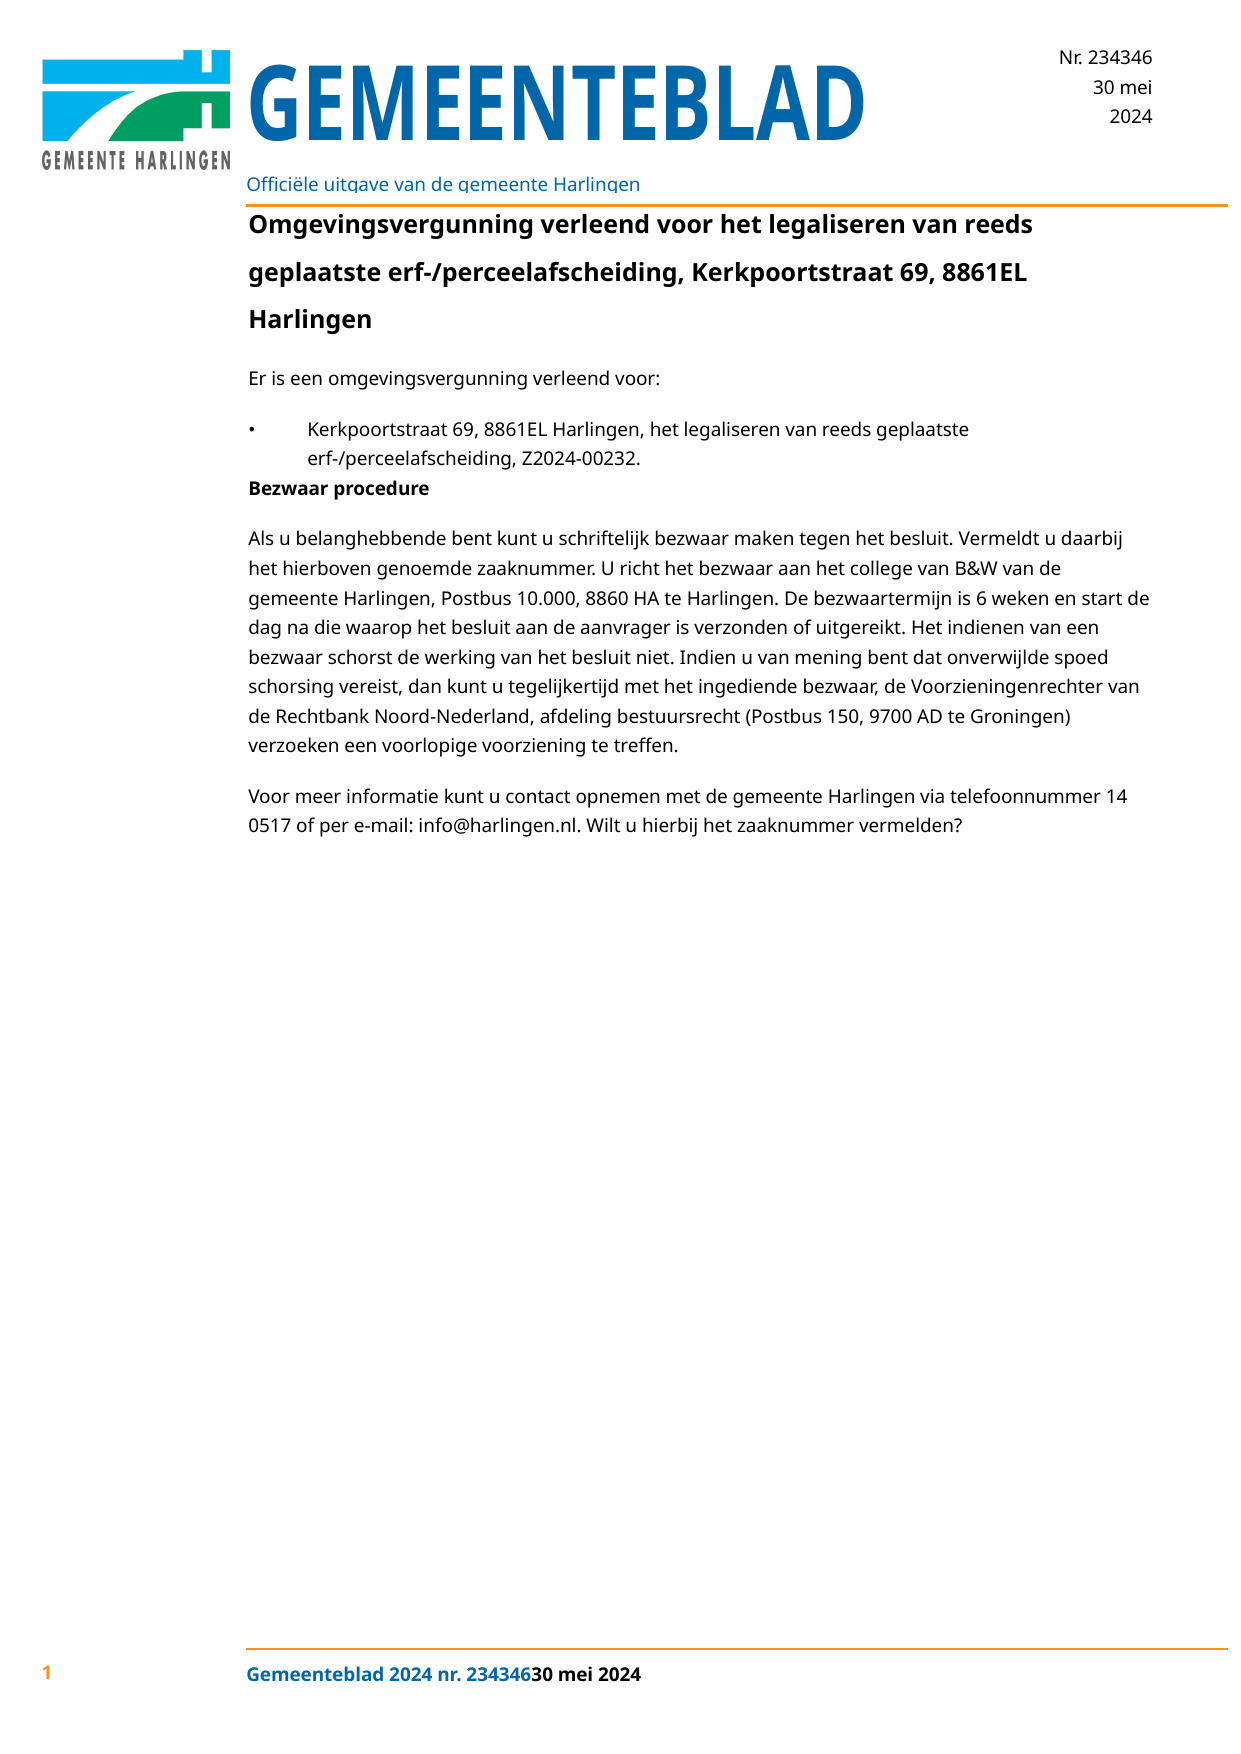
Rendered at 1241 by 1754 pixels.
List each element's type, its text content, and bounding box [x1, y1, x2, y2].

list Kerkpoortstraat 69, 8861EL Harlingen, het legaliseren van reeds geplaatste erf-/perceelafscheiding, Z2024-00232. [248, 416, 1152, 471]
text Als u belanghebbende bent kunt u schriftelijk bezwaar maken tegen het besluit. Vermeldt u daarbij het hierboven genoemde zaaknummer. U richt het bezwaar aan het college van B&W van de gemeente Harlingen, Postbus 10.000, 8860 HA te Harlingen. De bezwaartermijn is 6 weken en start de dag na die waarop het besluit aan de aanvrager is verzonden of uitgereikt. Het indienen van een bezwaar schorst de werking van het besluit niet. Indien u van mening bent dat onverwijlde spoed schorsing vereist, dan kunt u tegelijkertijd met het ingediende bezwaar, de Voorzieningenrechter van de Rechtbank Noord-Nederland, afdeling bestuursrecht (Postbus 150, 9700 AD te Groningen) verzoeken een voorlopige voorziening te treffen. [248, 526, 1152, 758]
picture [41, 47, 231, 172]
text Voor meer informatie kunt u contact opnemen met de gemeente Harlingen via telefoonnummer 14 0517 of per e-mail: info@harlingen.nl. Wilt u hierbij het zaaknummer vermelden? [248, 783, 1152, 838]
text Bezwaar procedure [248, 475, 1152, 501]
text Er is een omgevingsvergunning verleend voor: [248, 366, 1152, 391]
text Omgevingsvergunning verleend voor het legaliseren van reeds geplaatste erf-/perceelafscheiding, Kerkpoortstraat 69, 8861EL Harlingen [248, 207, 1152, 336]
